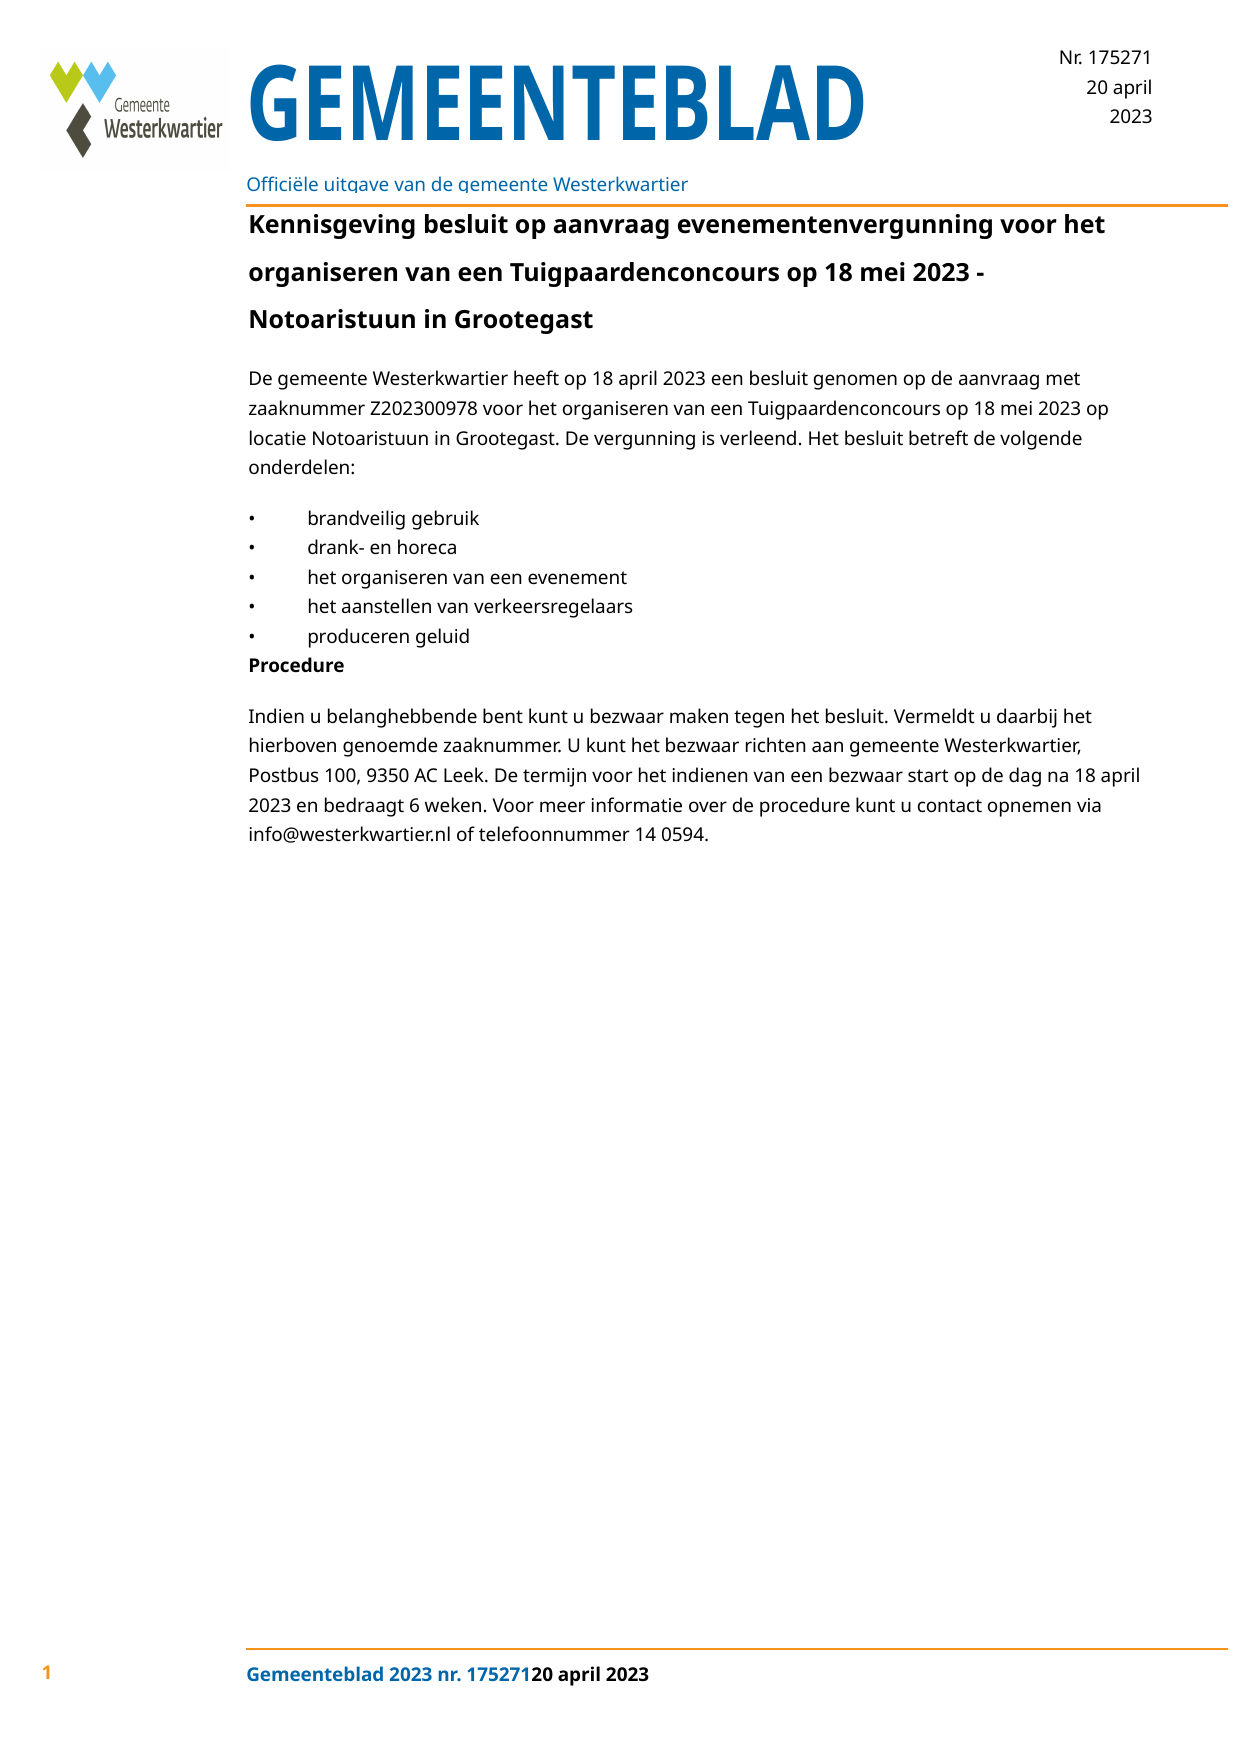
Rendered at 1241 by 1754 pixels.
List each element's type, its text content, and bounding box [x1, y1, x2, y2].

text Indien u belanghebbende bent kunt u bezwaar maken tegen het besluit. Vermeldt u daarbij het hierboven genoemde zaaknummer. U kunt het bezwaar richten aan gemeente Westerkwartier, Postbus 100, 9350 AC Leek. De termijn voor het indienen van een bezwaar start op de dag na 18 april 2023 en bedraagt 6 weken. Voor meer informatie over de procedure kunt u contact opnemen via info@westerkwartier.nl of telefoonnummer 14 0594. [248, 703, 1152, 847]
list produceren geluid [248, 623, 1152, 649]
picture [41, 47, 231, 172]
list brandveilig gebruik [248, 505, 1152, 530]
list het aanstellen van verkeersregelaars [248, 593, 1152, 619]
text Procedure [248, 653, 1152, 678]
list drank- en horeca [248, 534, 1152, 560]
text Kennisgeving besluit op aanvraag evenementenvergunning voor het organiseren van een Tuigpaardenconcours op 18 mei 2023 - Notoaristuun in Grootegast [248, 207, 1152, 336]
text De gemeente Westerkwartier heeft op 18 april 2023 een besluit genomen op de aanvraag met zaaknummer Z202300978 voor het organiseren van een Tuigpaardenconcours op 18 mei 2023 op locatie Notoaristuun in Grootegast. De vergunning is verleend. Het besluit betreft de volgende onderdelen: [248, 366, 1152, 480]
list het organiseren van een evenement [248, 564, 1152, 589]
